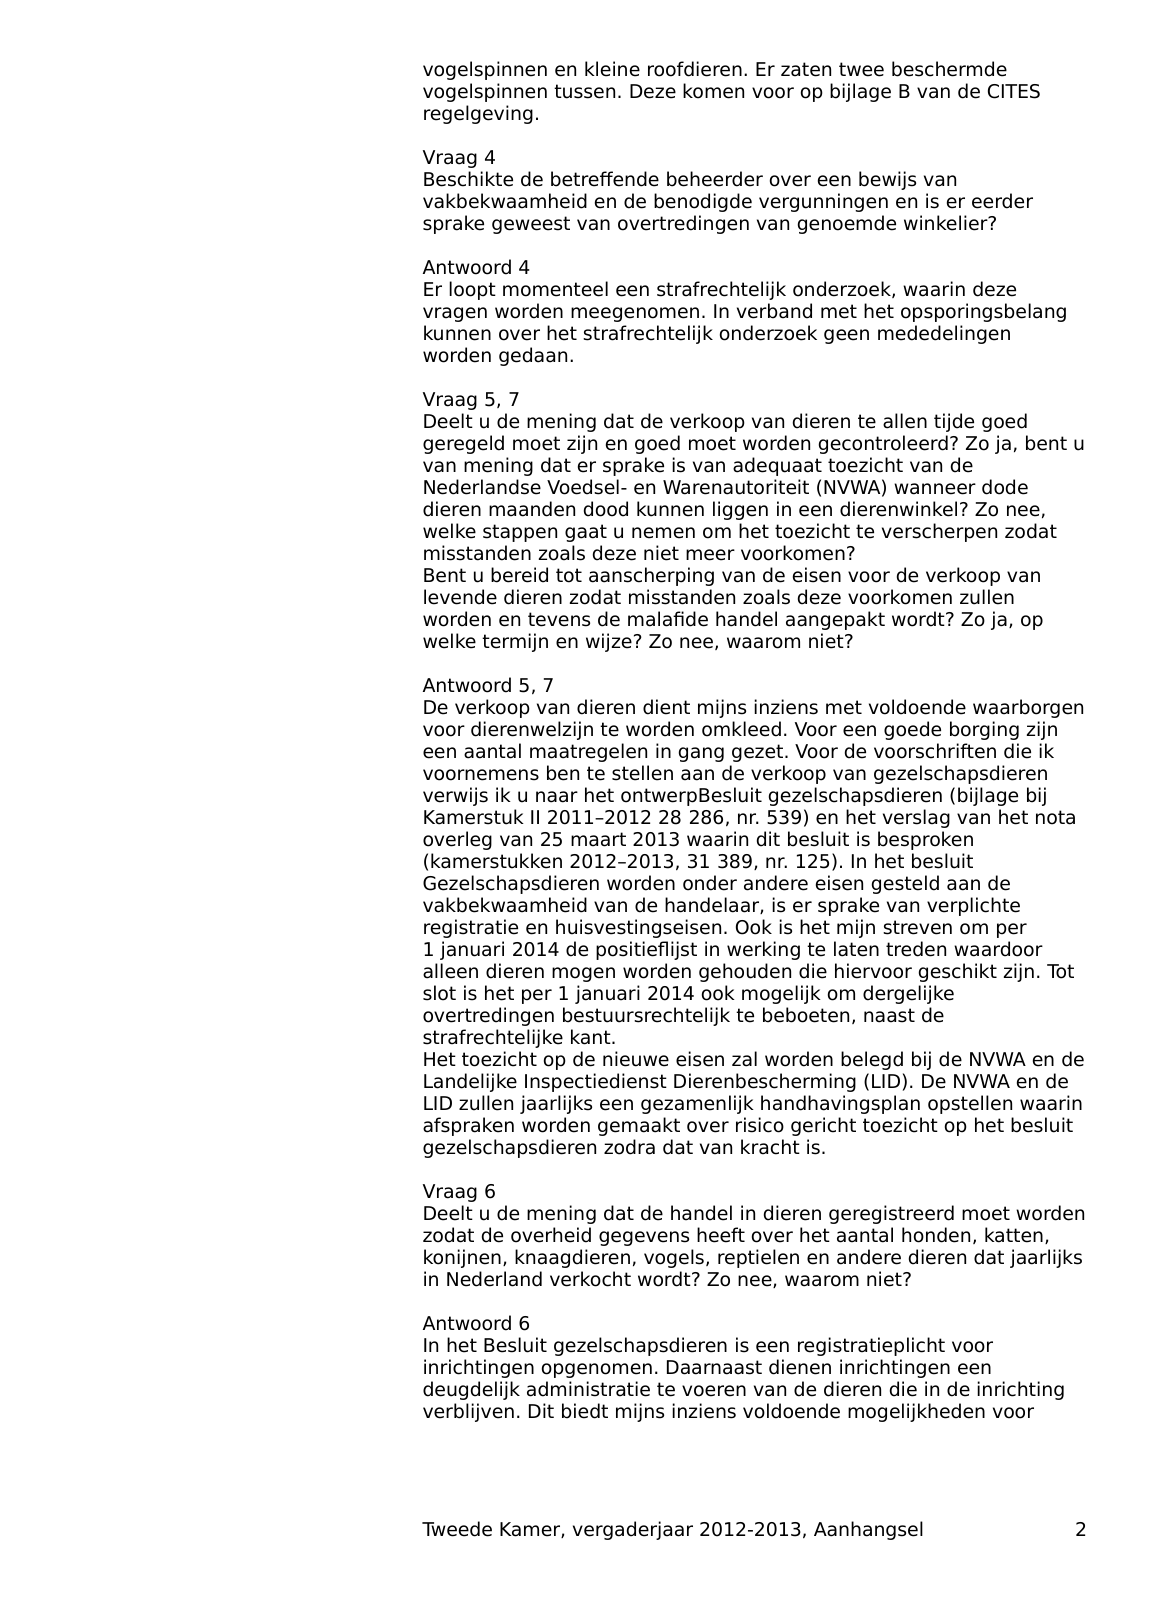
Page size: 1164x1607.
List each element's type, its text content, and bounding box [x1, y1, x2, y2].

text Antwoord 5, 7 [422, 675, 1087, 697]
text Antwoord 4 [422, 257, 1087, 279]
text Bent u bereid tot aanscherping van de eisen voor de verkoop van levende dieren zodat misstanden zoals deze voorkomen zullen worden en tevens de malafide handel aangepakt wordt? Zo ja, op welke termijn en wijze? Zo nee, waarom niet? [422, 565, 1087, 653]
text Vraag 5, 7 [422, 389, 1087, 411]
text De verkoop van dieren dient mijns inziens met voldoende waarborgen voor dierenwelzijn te worden omkleed. Voor een goede borging zijn een aantal maatregelen in gang gezet. Voor de voorschriften die ik voornemens ben te stellen aan de verkoop van gezelschapsdieren verwijs ik u naar het ontwerpBesluit gezelschapsdieren (bijlage bij Kamerstuk II 2011–2012 28 286, nr. 539) en het verslag van het nota overleg van 25 maart 2013 waarin dit besluit is besproken (kamerstukken 2012–2013, 31 389, nr. 125). In het besluit Gezelschapsdieren worden onder andere eisen gesteld aan de vakbekwaamheid van de handelaar, is er sprake van verplichte registratie en huisvestingseisen. Ook is het mijn streven om per 1 januari 2014 de positieflijst in werking te laten treden waardoor alleen dieren mogen worden gehouden die hiervoor geschikt zijn. Tot slot is het per 1 januari 2014 ook mogelijk om dergelijke overtredingen bestuursrechtelijk te beboeten, naast de strafrechtelijke kant. [422, 697, 1087, 1049]
text In het Besluit gezelschapsdieren is een registratieplicht voor inrichtingen opgenomen. Daarnaast dienen inrichtingen een deugdelijk administratie te voeren van de dieren die in de inrichting verblijven. Dit biedt mijns inziens voldoende mogelijkheden voor [422, 1335, 1087, 1423]
text Antwoord 6 [422, 1313, 1087, 1335]
text Beschikte de betreffende beheerder over een bewijs van vakbekwaamheid en de benodigde vergunningen en is er eerder sprake geweest van overtredingen van genoemde winkelier? [422, 169, 1087, 235]
text Vraag 4 [422, 147, 1087, 169]
text Vraag 6 [422, 1181, 1087, 1203]
text vogelspinnen en kleine roofdieren. Er zaten twee beschermde vogelspinnen tussen. Deze komen voor op bijlage B van de CITES regelgeving. [422, 59, 1087, 125]
text Het toezicht op de nieuwe eisen zal worden belegd bij de NVWA en de Landelijke Inspectiedienst Dierenbescherming (LID). De NVWA en de LID zullen jaarlijks een gezamenlijk handhavingsplan opstellen waarin afspraken worden gemaakt over risico gericht toezicht op het besluit gezelschapsdieren zodra dat van kracht is. [422, 1049, 1087, 1159]
text Deelt u de mening dat de verkoop van dieren te allen tijde goed geregeld moet zijn en goed moet worden gecontroleerd? Zo ja, bent u van mening dat er sprake is van adequaat toezicht van de Nederlandse Voedsel- en Warenautoriteit (NVWA) wanneer dode dieren maanden dood kunnen liggen in een dierenwinkel? Zo nee, welke stappen gaat u nemen om het toezicht te verscherpen zodat misstanden zoals deze niet meer voorkomen? [422, 411, 1087, 565]
text Er loopt momenteel een strafrechtelijk onderzoek, waarin deze vragen worden meegenomen. In verband met het opsporingsbelang kunnen over het strafrechtelijk onderzoek geen mededelingen worden gedaan. [422, 279, 1087, 367]
text Deelt u de mening dat de handel in dieren geregistreerd moet worden zodat de overheid gegevens heeft over het aantal honden, katten, konijnen, knaagdieren, vogels, reptielen en andere dieren dat jaarlijks in Nederland verkocht wordt? Zo nee, waarom niet? [422, 1203, 1087, 1291]
